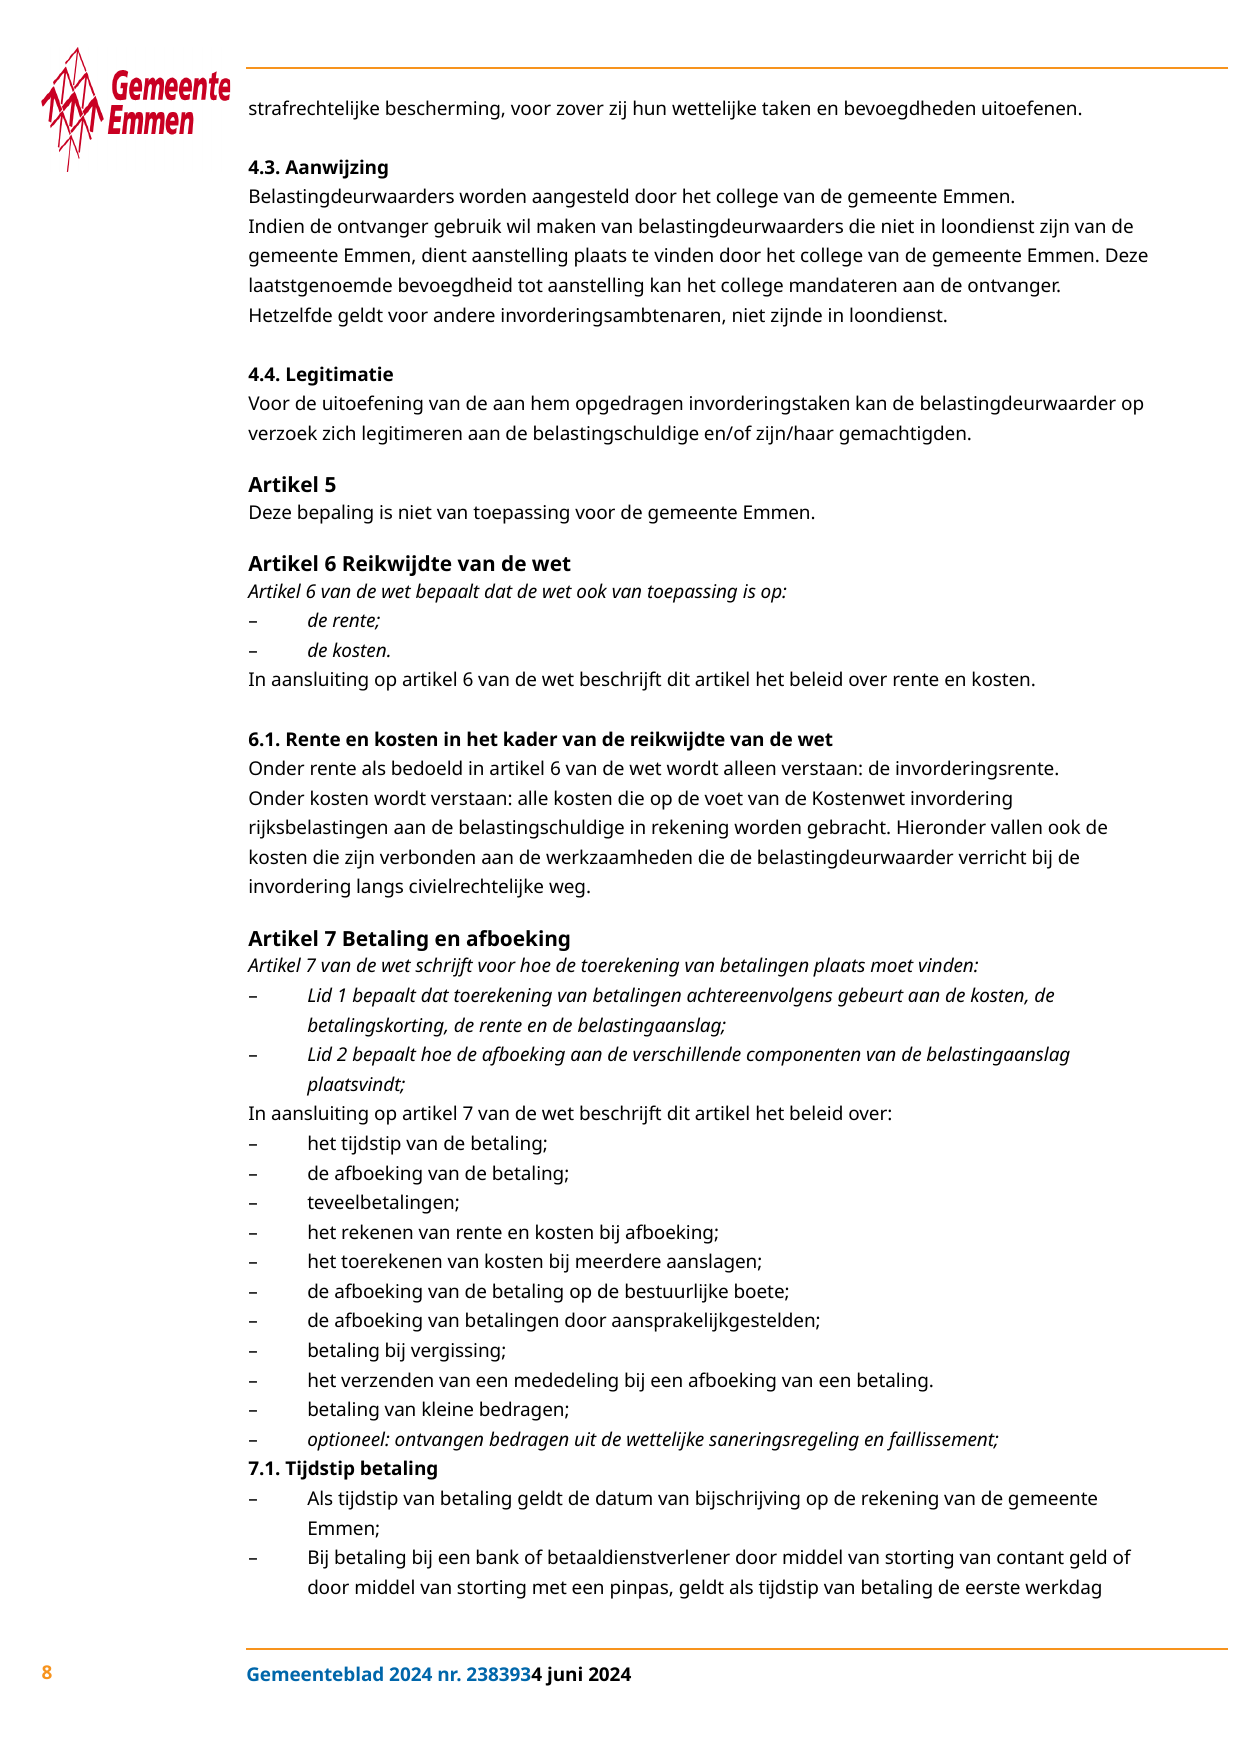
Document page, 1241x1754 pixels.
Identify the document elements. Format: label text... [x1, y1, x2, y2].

text 7.1. Tijdstip betaling [248, 1456, 1152, 1481]
list de afboeking van betalingen door aansprakelijkgestelden; [248, 1308, 1152, 1333]
list het rekenen van rente en kosten bij afboeking; [248, 1219, 1152, 1244]
list Lid 1 bepaalt dat toerekening van betalingen achtereenvolgens gebeurt aan de kosten, de betalingskorting, de rente en de belastingaanslag; [248, 982, 1152, 1037]
text Belastingdeurwaarders worden aangesteld door het college van de gemeente Emmen. [248, 183, 1152, 209]
text Onder rente als bedoeld in artikel 6 van de wet wordt alleen verstaan: de invorderingsrente. [248, 755, 1152, 781]
list betaling van kleine bedragen; [248, 1396, 1152, 1422]
list Lid 2 bepaalt hoe de afboeking aan de verschillende componenten van de belastingaanslag plaatsvindt; [248, 1041, 1152, 1097]
text Artikel 7 van de wet schrijft voor hoe de toerekening van betalingen plaats moet vinden: [248, 953, 1152, 978]
list Als tijdstip van betaling geldt de datum van bijschrijving op de rekening van de gemeente Emmen; [248, 1485, 1152, 1540]
list de afboeking van de betaling; [248, 1160, 1152, 1185]
text Indien de ontvanger gebruik wil maken van belastingdeurwaarders die niet in loondienst zijn van de gemeente Emmen, dient aanstelling plaats te vinden door het college van de gemeente Emmen. Deze laatstgenoemde bevoegdheid tot aanstelling kan het college mandateren aan de ontvanger. [248, 213, 1152, 298]
text In aansluiting op artikel 7 van de wet beschrijft dit artikel het beleid over: [248, 1101, 1152, 1126]
list teveelbetalingen; [248, 1189, 1152, 1215]
text 4.3. Aanwijzing [248, 154, 1152, 180]
list Bij betaling bij een bank of betaaldienstverlener door middel van storting van contant geld of door middel van storting met een pinpas, geldt als tijdstip van betaling de eerste werkdag [248, 1544, 1152, 1599]
text Deze bepaling is niet van toepassing voor de gemeente Emmen. [248, 499, 1152, 525]
list optioneel: ontvangen bedragen uit de wettelijke saneringsregeling en faillissement; [248, 1426, 1152, 1452]
text Voor de uitoefening van de aan hem opgedragen invorderingstaken kan de belastingdeurwaarder op verzoek zich legitimeren aan de belastingschuldige en/of zijn/haar gemachtigden. [248, 391, 1152, 446]
text Artikel 5 [248, 471, 1152, 499]
text In aansluiting op artikel 6 van de wet beschrijft dit artikel het beleid over rente en kosten. [248, 667, 1152, 692]
text Artikel 6 van de wet bepaalt dat de wet ook van toepassing is op: [248, 578, 1152, 604]
list de afboeking van de betaling op de bestuurlijke boete; [248, 1278, 1152, 1304]
text 4.4. Legitimatie [248, 361, 1152, 387]
text Artikel 7 Betaling en afboeking [248, 924, 1152, 953]
text Onder kosten wordt verstaan: alle kosten die op de voet van de Kostenwet invordering rijksbelastingen aan de belastingschuldige in rekening worden gebracht. Hieronder vallen ook de kosten die zijn verbonden aan de werkzaamheden die de belastingdeurwaarder verricht bij de invordering langs civielrechtelijke weg. [248, 785, 1152, 899]
text Hetzelfde geldt voor andere invorderingsambtenaren, niet zijnde in loondienst. [248, 302, 1152, 328]
list de kosten. [248, 637, 1152, 663]
list het tijdstip van de betaling; [248, 1130, 1152, 1156]
picture [41, 47, 231, 172]
text Artikel 6 Reikwijdte van de wet [248, 549, 1152, 578]
text strafrechtelijke bescherming, voor zover zij hun wettelijke taken en bevoegdheden uitoefenen. [248, 95, 1152, 121]
list het verzenden van een mededeling bij een afboeking van een betaling. [248, 1367, 1152, 1392]
list betaling bij vergissing; [248, 1337, 1152, 1363]
list de rente; [248, 607, 1152, 633]
text 6.1. Rente en kosten in het kader van de reikwijdte van de wet [248, 726, 1152, 752]
list het toerekenen van kosten bij meerdere aanslagen; [248, 1248, 1152, 1274]
